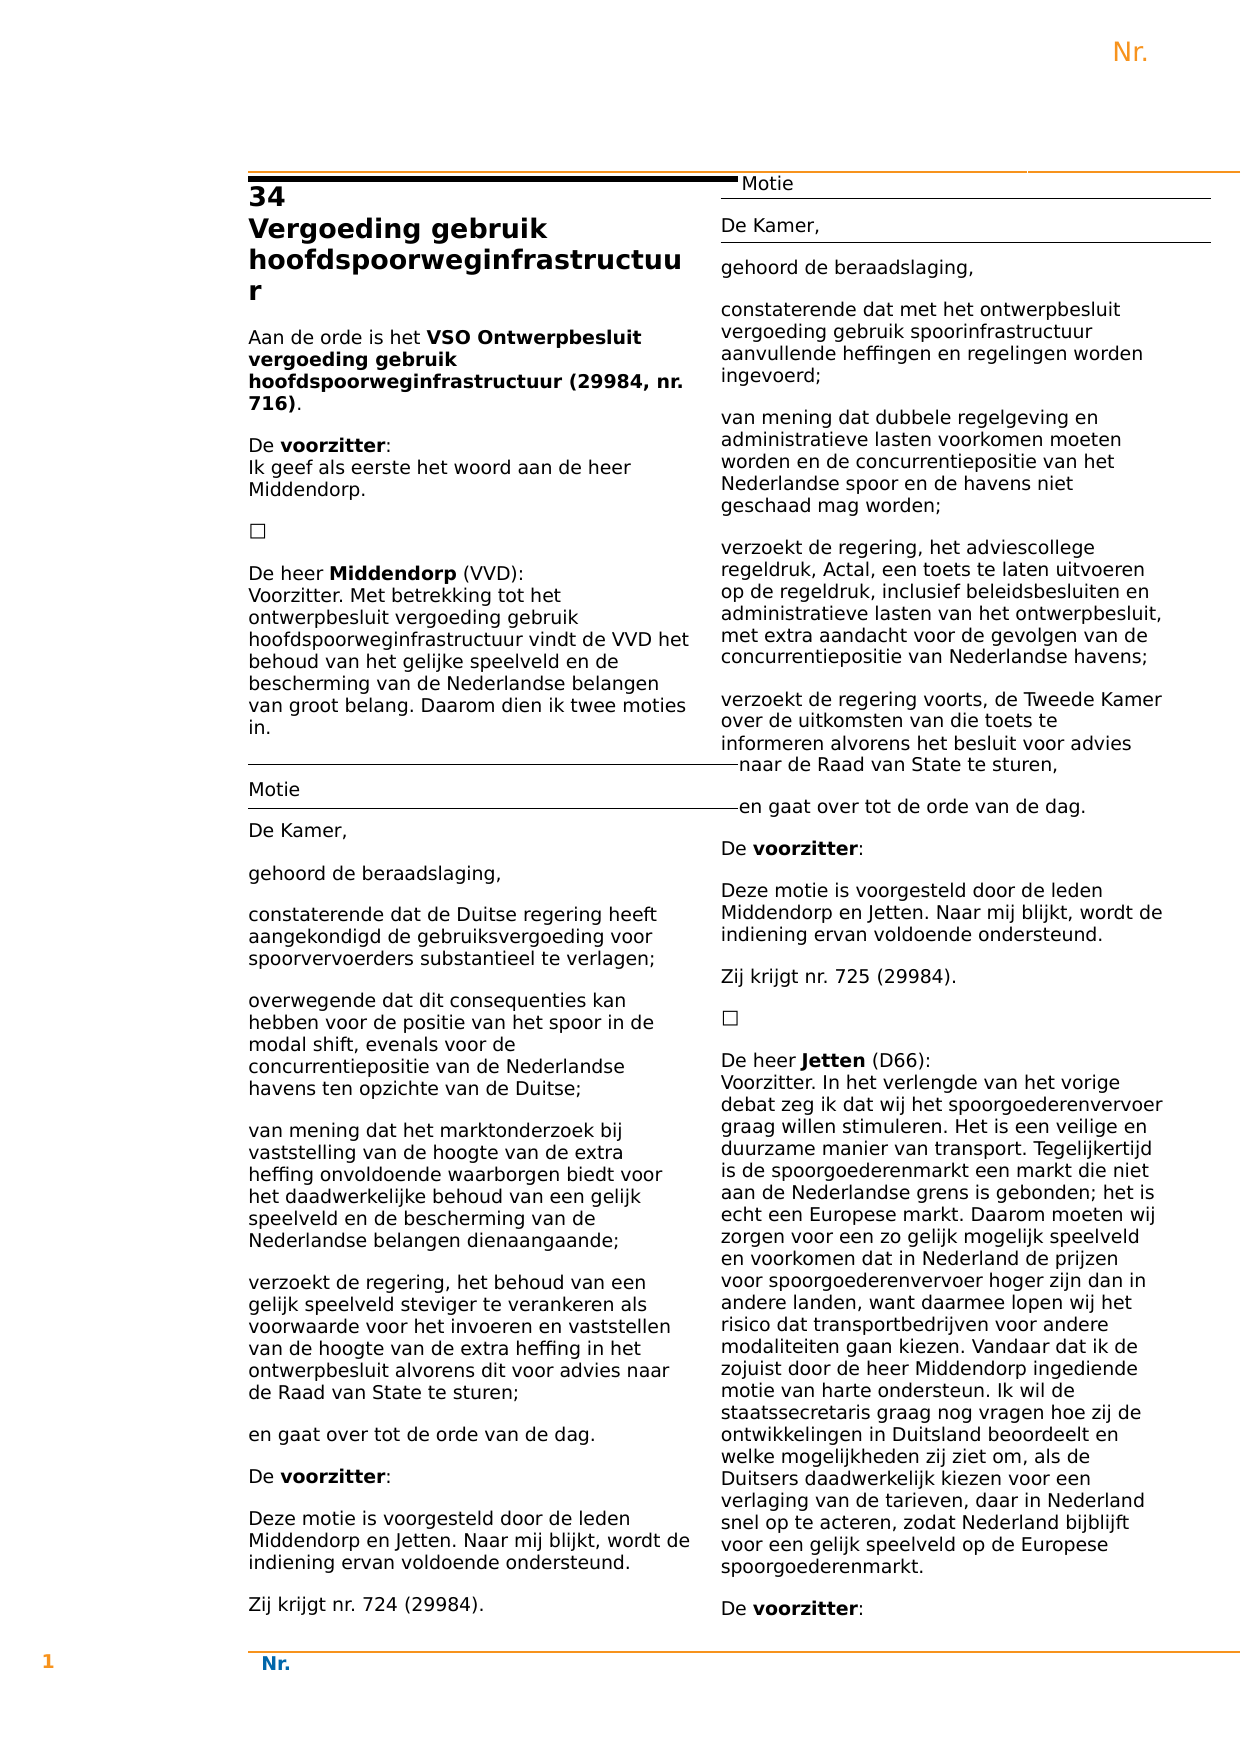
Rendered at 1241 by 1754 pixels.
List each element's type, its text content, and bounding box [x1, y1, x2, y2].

text De voorzitter: [721, 838, 1163, 860]
text van mening dat het marktonderzoek bij vaststelling van de hoogte van de extra heffing onvoldoende waarborgen biedt voor het daadwerkelijke behoud van een gelijk speelveld en de bescherming van de Nederlandse belangen dienaangaande; [248, 1120, 691, 1252]
text en gaat over tot de orde van de dag. [248, 1424, 691, 1446]
text verzoekt de regering, het behoud van een gelijk speelveld steviger te verankeren als voorwaarde voor het invoeren en vaststellen van de hoogte van de extra heffing in het ontwerpbesluit alvorens dit voor advies naar de Raad van State te sturen; [248, 1272, 691, 1404]
text Motie [721, 173, 1163, 195]
text De voorzitter: [248, 435, 691, 457]
text constaterende dat met het ontwerpbesluit vergoeding gebruik spoorinfrastructuur aanvullende heffingen en regelingen worden ingevoerd; [721, 299, 1163, 387]
text Zij krijgt nr. 725 (29984). [721, 966, 1163, 988]
text ⬜ [248, 521, 691, 543]
text De voorzitter: [248, 1466, 691, 1488]
text verzoekt de regering voorts, de Tweede Kamer over de uitkomsten van die toets te informeren alvorens het besluit voor advies naar de Raad van State te sturen, [721, 688, 1163, 776]
text De heer Middendorp (VVD): [248, 563, 691, 585]
text constaterende dat de Duitse regering heeft aangekondigd de gebruiksvergoeding voor spoorvervoerders substantieel te verlagen; [248, 904, 691, 970]
text Deze motie is voorgesteld door de leden Middendorp en Jetten. Naar mij blijkt, wordt de indiening ervan voldoende ondersteund. [248, 1508, 691, 1574]
title 34 Vergoeding gebruik hoofdspoorweginfrastructuur [248, 182, 691, 307]
text Ik geef als eerste het woord aan de heer Middendorp. [248, 457, 691, 501]
text Aan de orde is het VSO Ontwerpbesluit vergoeding gebruik hoofdspoorweginfrastructuur (29984, nr. 716). [248, 327, 691, 415]
text overwegende dat dit consequenties kan hebben voor de positie van het spoor in de modal shift, evenals voor de concurrentiepositie van de Nederlandse havens ten opzichte van de Duitse; [248, 990, 691, 1100]
text en gaat over tot de orde van de dag. [721, 796, 1163, 818]
text De heer Jetten (D66): [721, 1050, 1163, 1072]
text Zij krijgt nr. 724 (29984). [248, 1594, 691, 1616]
text verzoekt de regering, het adviescollege regeldruk, Actal, een toets te laten uitvoeren op de regeldruk, inclusief beleidsbesluiten en administratieve lasten van het ontwerpbesluit, met extra aandacht voor de gevolgen van de concurrentiepositie van Nederlandse havens; [721, 537, 1163, 668]
text gehoord de beraadslaging, [248, 862, 691, 884]
text ⬜ [721, 1008, 1163, 1030]
text Voorzitter. Met betrekking tot het ontwerpbesluit vergoeding gebruik hoofdspoorweginfrastructuur vindt de VVD het behoud van het gelijke speelveld en de bescherming van de Nederlandse belangen van groot belang. Daarom dien ik twee moties in. [248, 585, 691, 738]
text van mening dat dubbele regelgeving en administratieve lasten voorkomen moeten worden en de concurrentiepositie van het Nederlandse spoor en de havens niet geschaad mag worden; [721, 407, 1163, 517]
text Deze motie is voorgesteld door de leden Middendorp en Jetten. Naar mij blijkt, wordt de indiening ervan voldoende ondersteund. [721, 880, 1163, 946]
text De voorzitter: [721, 1598, 1163, 1620]
text Motie [248, 778, 691, 800]
text gehoord de beraadslaging, [721, 257, 1163, 279]
text Voorzitter. In het verlengde van het vorige debat zeg ik dat wij het spoorgoederenvervoer graag willen stimuleren. Het is een veilige en duurzame manier van transport. Tegelijkertijd is de spoorgoederenmarkt een markt die niet aan de Nederlandse grens is gebonden; het is echt een Europese markt. Daarom moeten wij zorgen voor een zo gelijk mogelijk speelveld en voorkomen dat in Nederland de prijzen voor spoorgoederenvervoer hoger zijn dan in andere landen, want daarmee lopen wij het risico dat transportbedrijven voor andere modaliteiten gaan kiezen. Vandaar dat ik de zojuist door de heer Middendorp ingediende motie van harte ondersteun. Ik wil de staatssecretaris graag nog vragen hoe zij de ontwikkelingen in Duitsland beoordeelt en welke mogelijkheden zij ziet om, als de Duitsers daadwerkelijk kiezen voor een verlaging van de tarieven, daar in Nederland snel op te acteren, zodat Nederland bijblijft voor een gelijk speelveld op de Europese spoorgoederenmarkt. [721, 1072, 1163, 1578]
text De Kamer, [248, 820, 691, 842]
text De Kamer, [721, 215, 1163, 237]
